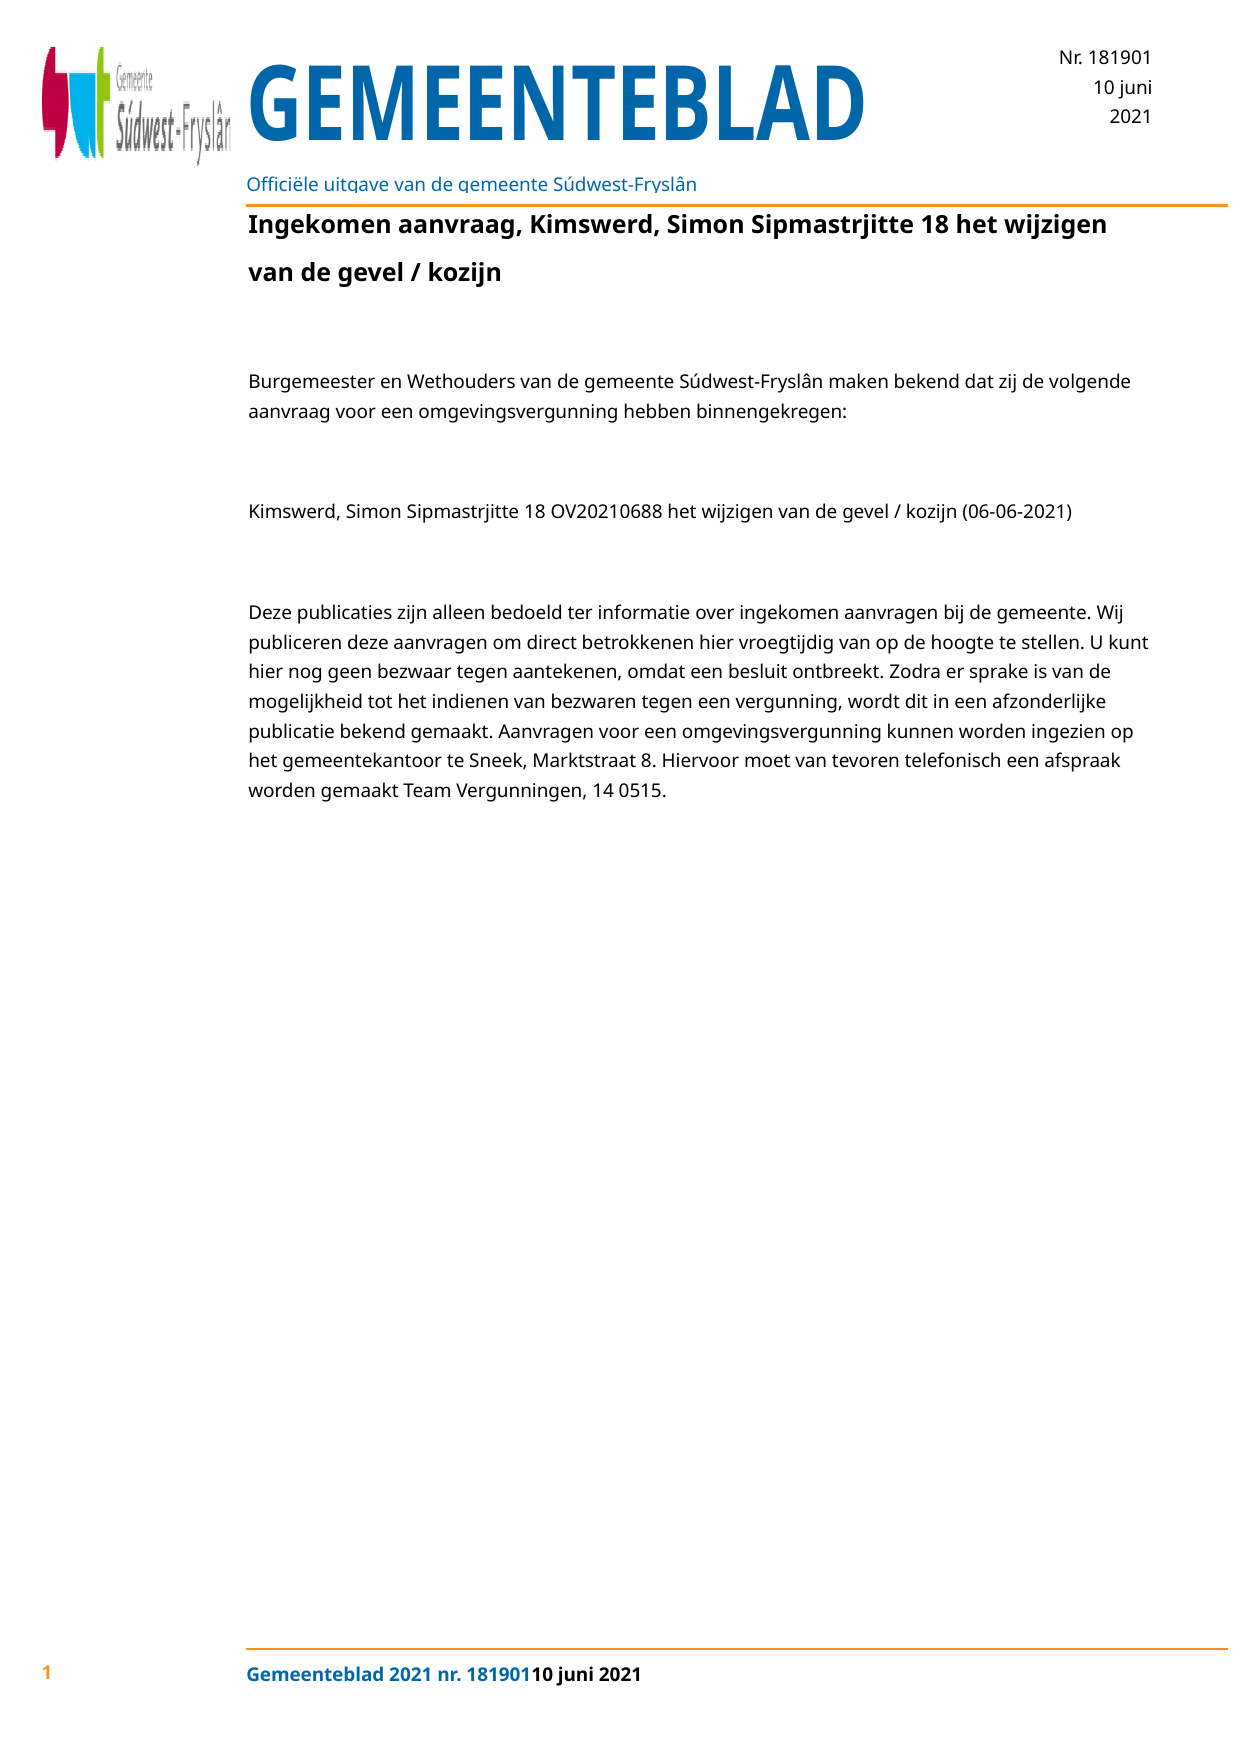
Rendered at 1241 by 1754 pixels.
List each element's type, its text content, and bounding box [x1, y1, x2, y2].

text Kimswerd, Simon Sipmastrjitte 18 OV20210688 het wijzigen van de gevel / kozijn (06-06-2021) [248, 499, 1152, 524]
text Ingekomen aanvraag, Kimswerd, Simon Sipmastrjitte 18 het wijzigen van de gevel / kozijn [248, 207, 1152, 288]
text Deze publicaties zijn alleen bedoeld ter informatie over ingekomen aanvragen bij de gemeente. Wij publiceren deze aanvragen om direct betrokkenen hier vroegtijdig van op de hoogte te stellen. U kunt hier nog geen bezwaar tegen aantekenen, omdat een besluit ontbreekt. Zodra er sprake is van de mogelijkheid tot het indienen van bezwaren tegen een vergunning, wordt dit in een afzonderlijke publicatie bekend gemaakt. Aanvragen voor een omgevingsvergunning kunnen worden ingezien op het gemeentekantoor te Sneek, Marktstraat 8. Hiervoor moet van tevoren telefonisch een afspraak worden gemaakt Team Vergunningen, 14 0515. [248, 599, 1152, 803]
text Burgemeester en Wethouders van de gemeente Súdwest-Fryslân maken bekend dat zij de volgende aanvraag voor een omgevingsvergunning hebben binnengekregen: [248, 368, 1152, 424]
picture [41, 47, 231, 172]
